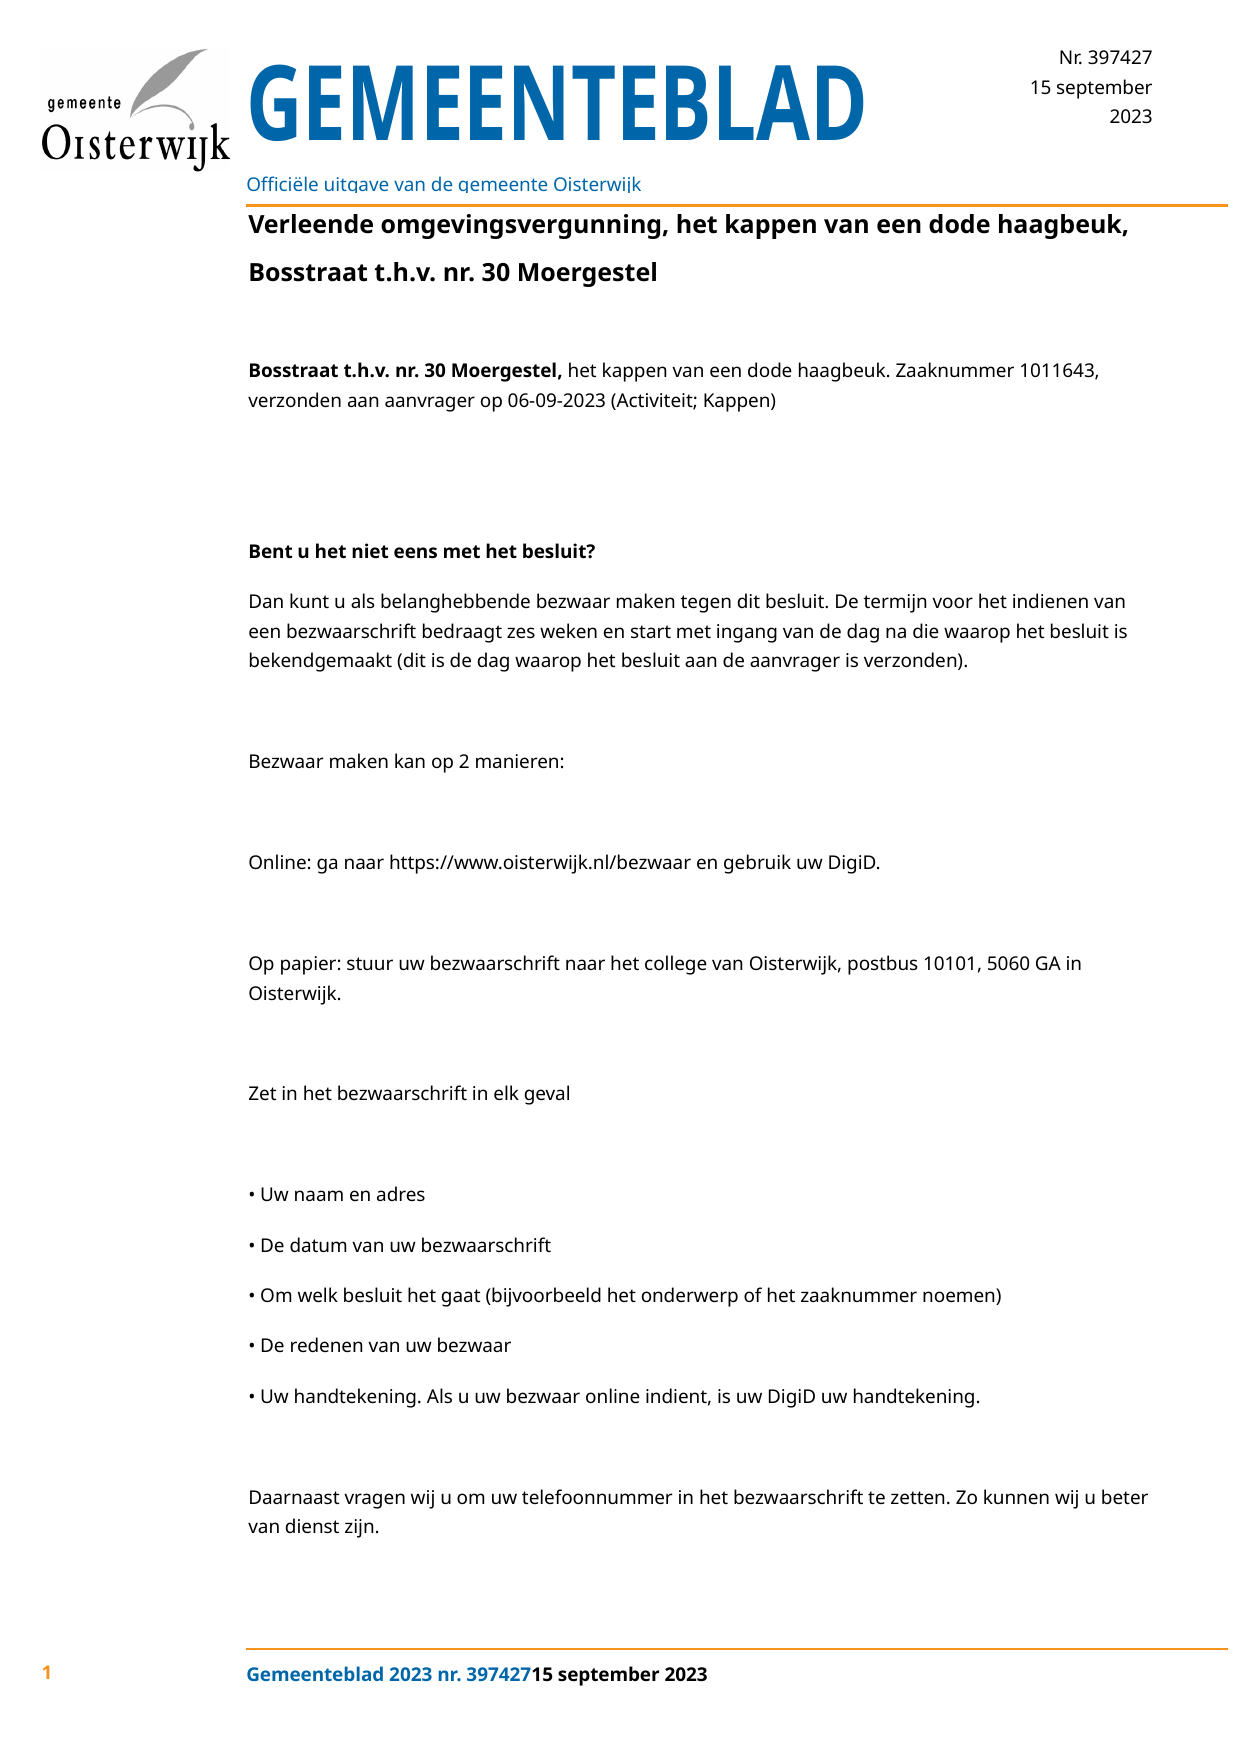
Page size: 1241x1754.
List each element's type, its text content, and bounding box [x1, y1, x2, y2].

text • Uw naam en adres [248, 1181, 1152, 1207]
text Online: ga naar https://www.oisterwijk.nl/bezwaar en gebruik uw DigiD. [248, 849, 1152, 875]
text Dan kunt u als belanghebbende bezwaar maken tegen dit besluit. De termijn voor het indienen van een bezwaarschrift bedraagt zes weken en start met ingang van de dag na die waarop het besluit is bekendgemaakt (dit is de dag waarop het besluit aan de aanvrager is verzonden). [248, 588, 1152, 673]
text Bezwaar maken kan op 2 manieren: [248, 748, 1152, 774]
text Bosstraat t.h.v. nr. 30 Moergestel, het kappen van een dode haagbeuk. Zaaknummer 1011643, verzonden aan aanvrager op 06-09-2023 (Activiteit; Kappen) [248, 357, 1152, 412]
text • De redenen van uw bezwaar [248, 1333, 1152, 1358]
text • Om welk besluit het gaat (bijvoorbeeld het onderwerp of het zaaknummer noemen) [248, 1282, 1152, 1308]
picture [41, 47, 231, 172]
text • Uw handtekening. Als u uw bezwaar online indient, is uw DigiD uw handtekening. [248, 1383, 1152, 1409]
text Bent u het niet eens met het besluit? [248, 538, 1152, 564]
text Op papier: stuur uw bezwaarschrift naar het college van Oisterwijk, postbus 10101, 5060 GA in Oisterwijk. [248, 950, 1152, 1005]
text Zet in het bezwaarschrift in elk geval [248, 1081, 1152, 1106]
text • De datum van uw bezwaarschrift [248, 1232, 1152, 1257]
text Verleende omgevingsvergunning, het kappen van een dode haagbeuk, Bosstraat t.h.v. nr. 30 Moergestel [248, 207, 1152, 288]
text Daarnaast vragen wij u om uw telefoonnummer in het bezwaarschrift te zetten. Zo kunnen wij u beter van dienst zijn. [248, 1484, 1152, 1539]
